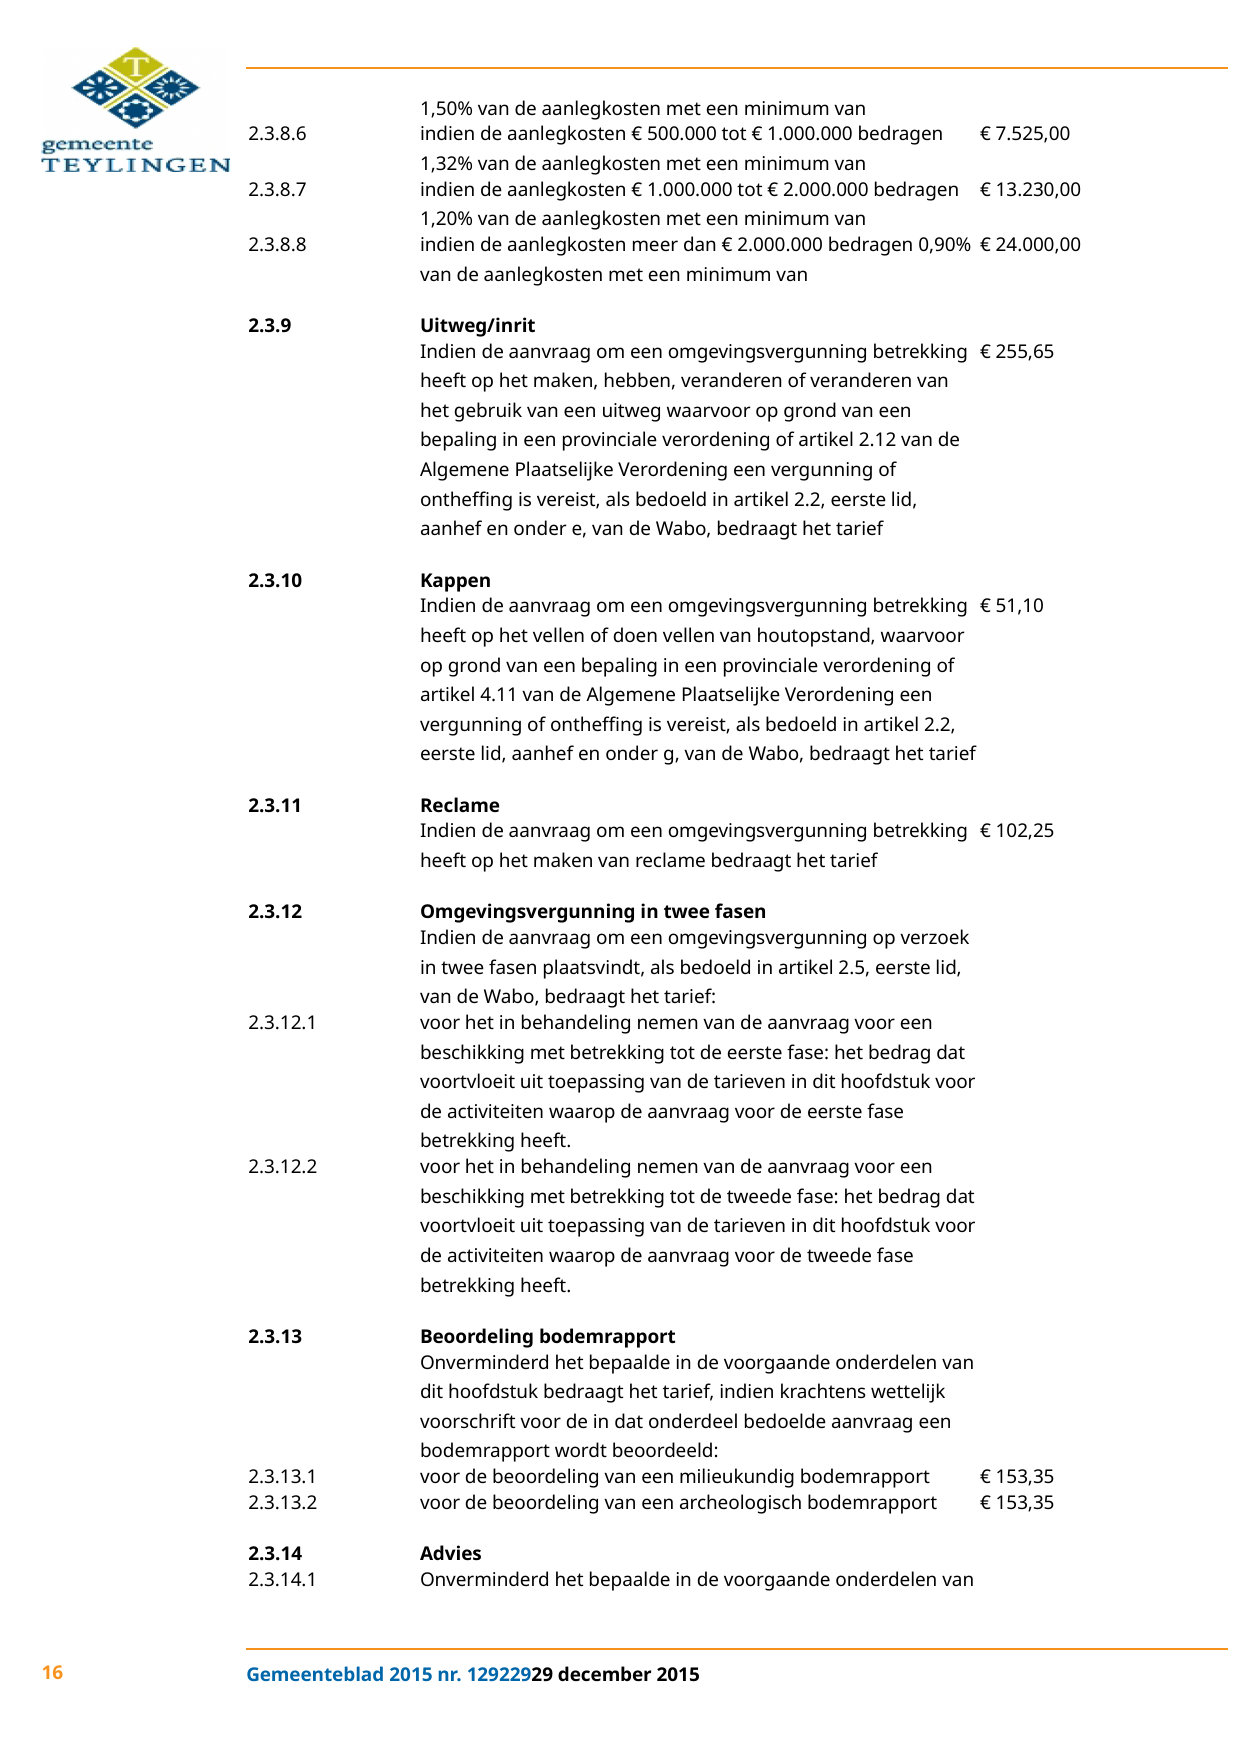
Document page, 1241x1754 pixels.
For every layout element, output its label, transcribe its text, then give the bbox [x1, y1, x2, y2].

table_cell Indien de aanvraag om een omgevingsvergunning op verzoek in twee fasen plaatsvindt, als bedoeld in artikel 2.5, eerste lid, van de Wabo, bedraagt het tarief: [420, 925, 980, 1009]
table_cell € 153,35 [980, 1489, 1152, 1515]
table_cell 2.3.11 [248, 792, 420, 818]
table_cell 2.3.14 [248, 1541, 420, 1566]
table_cell Advies [420, 1541, 980, 1566]
table_cell [248, 766, 420, 792]
table_cell Onverminderd het bepaalde in de voorgaande onderdelen van dit hoofdstuk bedraagt het tarief, indien krachtens wettelijk voorschrift voor de in dat onderdeel bedoelde aanvraag een bodemrapport wordt beoordeeld: [420, 1349, 980, 1463]
table_cell [248, 925, 420, 1009]
table_cell [980, 1298, 1152, 1323]
table_cell Omgevingsvergunning in twee fasen [420, 899, 980, 924]
table_cell [248, 338, 420, 541]
table_cell [248, 1298, 420, 1323]
table_cell [248, 593, 420, 766]
table_cell Uitweg/inrit [420, 312, 980, 338]
table_cell [420, 541, 980, 567]
table_cell [980, 1009, 1152, 1153]
table_cell [980, 925, 1152, 1009]
table_cell [980, 1349, 1152, 1463]
table_cell [980, 541, 1152, 567]
table_cell [980, 1541, 1152, 1566]
table_cell [980, 873, 1152, 899]
table_cell voor het in behandeling nemen van de aanvraag voor een beschikking met betrekking tot de tweede fase: het bedrag dat voortvloeit uit toepassing van de tarieven in dit hoofdstuk voor de activiteiten waarop de aanvraag voor de tweede fase betrekking heeft. [420, 1154, 980, 1297]
table_cell € 255,65 [980, 338, 1152, 541]
table_cell [980, 567, 1152, 593]
table_cell Indien de aanvraag om een omgevingsvergunning betrekking heeft op het vellen of doen vellen van houtopstand, waarvoor op grond van een bepaling in een provinciale verordening of artikel 4.11 van de Algemene Plaatselijke Verordening een vergunning of ontheffing is vereist, als bedoeld in artikel 2.2, eerste lid, aanhef en onder g, van de Wabo, bedraagt het tarief [420, 593, 980, 766]
table_cell [420, 1298, 980, 1323]
table_cell Kappen [420, 567, 980, 593]
table_cell [980, 899, 1152, 924]
table_cell [420, 1515, 980, 1541]
table_cell [420, 873, 980, 899]
table_cell € 51,10 [980, 593, 1152, 766]
table_cell 2.3.8.8 [248, 231, 420, 286]
table_cell [420, 286, 980, 312]
table_cell [420, 766, 980, 792]
picture [41, 47, 231, 172]
table_cell € 24.000,00 [980, 231, 1152, 286]
table_cell Onverminderd het bepaalde in de voorgaande onderdelen van [420, 1566, 980, 1592]
table_cell 2.3.12.2 [248, 1154, 420, 1297]
table_cell indien de aanlegkosten € 1.000.000 tot € 2.000.000 bedragen 1,20% van de aanlegkosten met een minimum van [420, 176, 980, 231]
table_cell indien de aanlegkosten meer dan € 2.000.000 bedragen 0,90% van de aanlegkosten met een minimum van [420, 231, 980, 286]
table_cell voor de beoordeling van een milieukundig bodemrapport [420, 1464, 980, 1489]
table_cell Reclame [420, 792, 980, 818]
table_cell € 13.230,00 [980, 176, 1152, 231]
table_cell 2.3.13 [248, 1323, 420, 1349]
table_cell [980, 312, 1152, 338]
table_cell [248, 818, 420, 873]
table_cell [980, 95, 1152, 121]
table_cell [980, 1154, 1152, 1297]
table_cell Indien de aanvraag om een omgevingsvergunning betrekking heeft op het maken, hebben, veranderen of veranderen van het gebruik van een uitweg waarvoor op grond van een bepaling in een provinciale verordening of artikel 2.12 van de Algemene Plaatselijke Verordening een vergunning of ontheffing is vereist, als bedoeld in artikel 2.2, eerste lid, aanhef en onder e, van de Wabo, bedraagt het tarief [420, 338, 980, 541]
table_cell [248, 873, 420, 899]
table_cell 2.3.8.6 [248, 121, 420, 176]
table_cell Beoordeling bodemrapport [420, 1323, 980, 1349]
table_cell 2.3.13.1 [248, 1464, 420, 1489]
table_cell voor de beoordeling van een archeologisch bodemrapport [420, 1489, 980, 1515]
table_cell [980, 286, 1152, 312]
table_cell [248, 286, 420, 312]
table_cell [248, 1515, 420, 1541]
table_cell Indien de aanvraag om een omgevingsvergunning betrekking heeft op het maken van reclame bedraagt het tarief [420, 818, 980, 873]
table_cell [980, 1323, 1152, 1349]
table_cell [980, 1515, 1152, 1541]
table_cell 1,50% van de aanlegkosten met een minimum van [420, 95, 980, 121]
table_cell voor het in behandeling nemen van de aanvraag voor een beschikking met betrekking tot de eerste fase: het bedrag dat voortvloeit uit toepassing van de tarieven in dit hoofdstuk voor de activiteiten waarop de aanvraag voor de eerste fase betrekking heeft. [420, 1009, 980, 1153]
table_cell indien de aanlegkosten € 500.000 tot € 1.000.000 bedragen 1,32% van de aanlegkosten met een minimum van [420, 121, 980, 176]
table_cell 2.3.10 [248, 567, 420, 593]
table_cell 2.3.8.7 [248, 176, 420, 231]
table_cell 2.3.14.1 [248, 1566, 420, 1592]
table_cell [248, 541, 420, 567]
table_cell [980, 766, 1152, 792]
table_cell 2.3.12 [248, 899, 420, 924]
table_cell [980, 1566, 1152, 1592]
table_cell € 102,25 [980, 818, 1152, 873]
table_cell 2.3.9 [248, 312, 420, 338]
table_cell € 7.525,00 [980, 121, 1152, 176]
table_cell 2.3.13.2 [248, 1489, 420, 1515]
table_cell [248, 95, 420, 121]
table_cell € 153,35 [980, 1464, 1152, 1489]
table_cell [248, 1349, 420, 1463]
table_cell 2.3.12.1 [248, 1009, 420, 1153]
table_cell [980, 792, 1152, 818]
